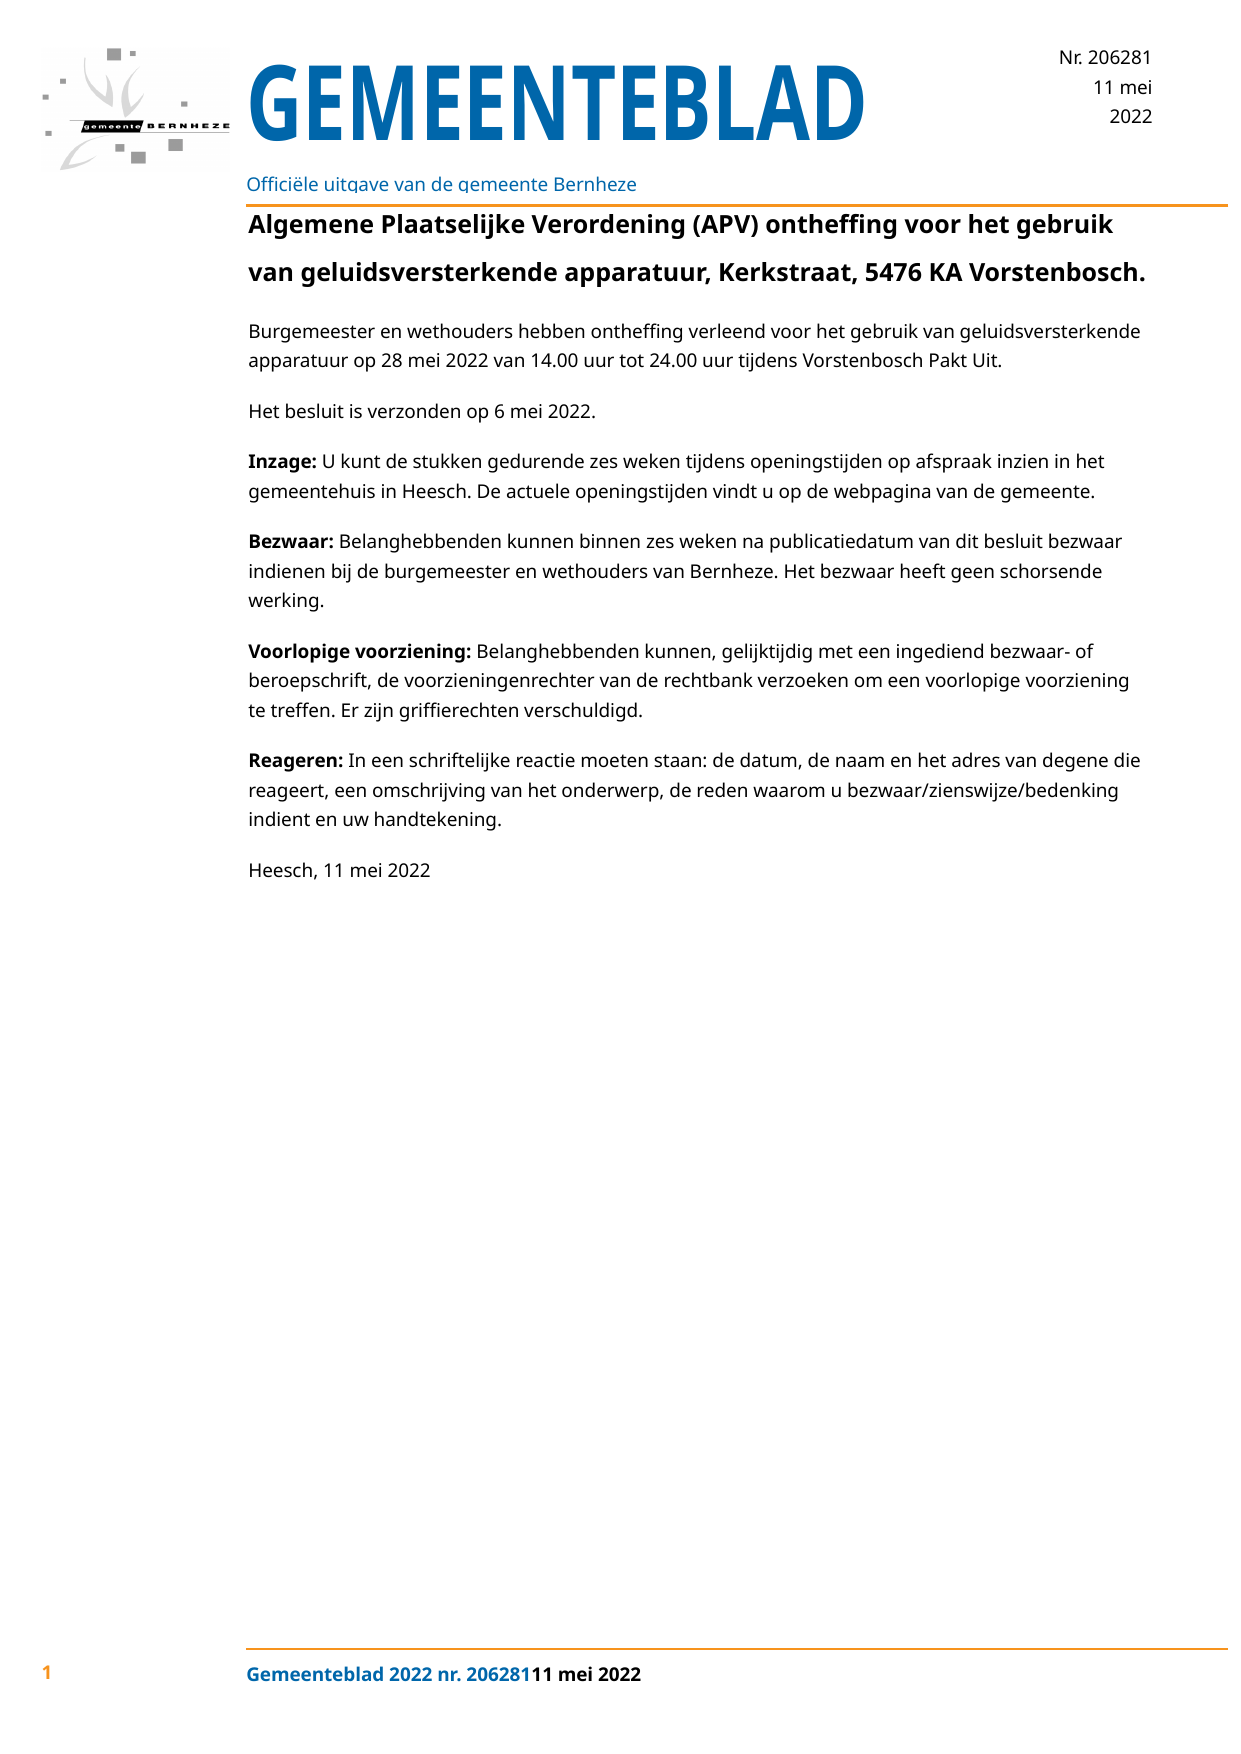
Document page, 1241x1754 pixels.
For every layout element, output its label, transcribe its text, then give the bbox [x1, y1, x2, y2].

text Het besluit is verzonden op 6 mei 2022. [248, 398, 1152, 424]
text Reageren: In een schriftelijke reactie moeten staan: de datum, de naam en het adres van degene die reageert, een omschrijving van het onderwerp, de reden waarom u bezwaar/zienswijze/bedenking indient en uw handtekening. [248, 747, 1152, 832]
text Bezwaar: Belanghebbenden kunnen binnen zes weken na publicatiedatum van dit besluit bezwaar indienen bij de burgemeester en wethouders van Bernheze. Het bezwaar heeft geen schorsende werking. [248, 528, 1152, 613]
picture [41, 47, 231, 172]
text Heesch, 11 mei 2022 [248, 857, 1152, 883]
text Burgemeester en wethouders hebben ontheffing verleend voor het gebruik van geluidsversterkende apparatuur op 28 mei 2022 van 14.00 uur tot 24.00 uur tijdens Vorstenbosch Pakt Uit. [248, 318, 1152, 373]
text Voorlopige voorziening: Belanghebbenden kunnen, gelijktijdig met een ingediend bezwaar- of beroepschrift, de voorzieningenrechter van de rechtbank verzoeken om een voorlopige voorziening te treffen. Er zijn griffierechten verschuldigd. [248, 638, 1152, 723]
text Inzage: U kunt de stukken gedurende zes weken tijdens openingstijden op afspraak inzien in het gemeentehuis in Heesch. De actuele openingstijden vindt u op de webpagina van de gemeente. [248, 448, 1152, 504]
text Algemene Plaatselijke Verordening (APV) ontheffing voor het gebruik van geluidsversterkende apparatuur, Kerkstraat, 5476 KA Vorstenbosch. [248, 207, 1152, 288]
